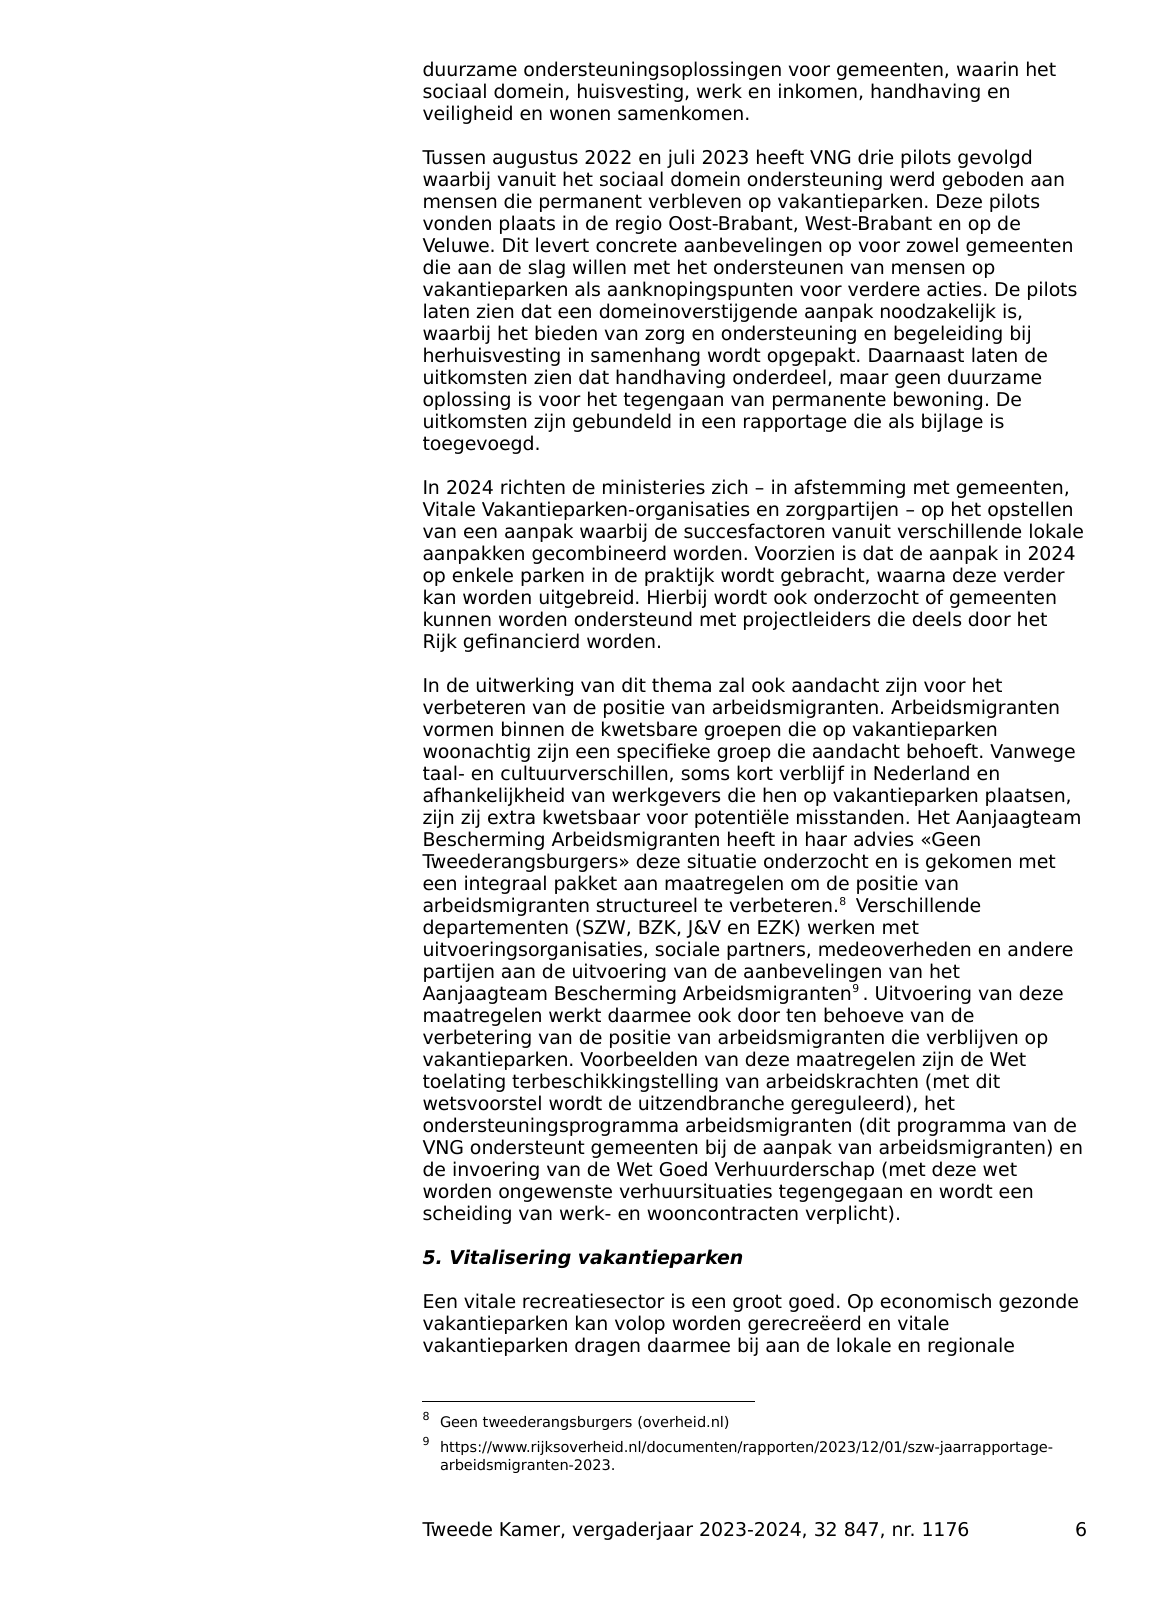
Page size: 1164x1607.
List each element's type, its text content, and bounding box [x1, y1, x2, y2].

text In 2024 richten de ministeries zich – in afstemming met gemeenten, Vitale Vakantieparken-organisaties en zorgpartijen – op het opstellen van een aanpak waarbij de succesfactoren vanuit verschillende lokale aanpakken gecombineerd worden. Voorzien is dat de aanpak in 2024 op enkele parken in de praktijk wordt gebracht, waarna deze verder kan worden uitgebreid. Hierbij wordt ook onderzocht of gemeenten kunnen worden ondersteund met projectleiders die deels door het Rijk gefinancierd worden. [422, 477, 1087, 653]
text duurzame ondersteuningsoplossingen voor gemeenten, waarin het sociaal domein, huisvesting, werk en inkomen, handhaving en veiligheid en wonen samenkomen. [422, 59, 1087, 125]
subtitle 5. Vitalisering vakantieparken [422, 1247, 1087, 1269]
text Tussen augustus 2022 en juli 2023 heeft VNG drie pilots gevolgd waarbij vanuit het sociaal domein ondersteuning werd geboden aan mensen die permanent verbleven op vakantieparken. Deze pilots vonden plaats in de regio Oost-Brabant, West-Brabant en op de Veluwe. Dit levert concrete aanbevelingen op voor zowel gemeenten die aan de slag willen met het ondersteunen van mensen op vakantieparken als aanknopingspunten voor verdere acties. De pilots laten zien dat een domeinoverstijgende aanpak noodzakelijk is, waarbij het bieden van zorg en ondersteuning en begeleiding bij herhuisvesting in samenhang wordt opgepakt. Daarnaast laten de uitkomsten zien dat handhaving onderdeel, maar geen duurzame oplossing is voor het tegengaan van permanente bewoning. De uitkomsten zijn gebundeld in een rapportage die als bijlage is toegevoegd. [422, 147, 1087, 455]
text https://www.rijksoverheid.nl/documenten/rapporten/2023/12/01/szw-jaarrapportage-arbeidsmigranten-2023. [422, 1435, 1087, 1474]
text In de uitwerking van dit thema zal ook aandacht zijn voor het verbeteren van de positie van arbeidsmigranten. Arbeidsmigranten vormen binnen de kwetsbare groepen die op vakantieparken woonachtig zijn een specifieke groep die aandacht behoeft. Vanwege taal- en cultuurverschillen, soms kort verblijf in Nederland en afhankelijkheid van werkgevers die hen op vakantieparken plaatsen, zijn zij extra kwetsbaar voor potentiële misstanden. Het Aanjaagteam Bescherming Arbeidsmigranten heeft in haar advies «Geen Tweederangsburgers» deze situatie onderzocht en is gekomen met een integraal pakket aan maatregelen om de positie van arbeidsmigranten structureel te verbeteren. Verschillende departementen (SZW, BZK, J&V en EZK) werken met uitvoeringsorganisaties, sociale partners, medeoverheden en andere partijen aan de uitvoering van de aanbevelingen van het Aanjaagteam Bescherming Arbeidsmigranten. Uitvoering van deze maatregelen werkt daarmee ook door ten behoeve van de verbetering van de positie van arbeidsmigranten die verblijven op vakantieparken. Voorbeelden van deze maatregelen zijn de Wet toelating terbeschikkingstelling van arbeidskrachten (met dit wetsvoorstel wordt de uitzendbranche gereguleerd), het ondersteuningsprogramma arbeidsmigranten (dit programma van de VNG ondersteunt gemeenten bij de aanpak van arbeidsmigranten) en de invoering van de Wet Goed Verhuurderschap (met deze wet worden ongewenste verhuursituaties tegengegaan en wordt een scheiding van werk- en wooncontracten verplicht). [422, 675, 1087, 1224]
text Geen tweederangsburgers (overheid.nl) [422, 1410, 1087, 1432]
text Een vitale recreatiesector is een groot goed. Op economisch gezonde vakantieparken kan volop worden gerecreëerd en vitale vakantieparken dragen daarmee bij aan de lokale en regionale [422, 1291, 1087, 1357]
